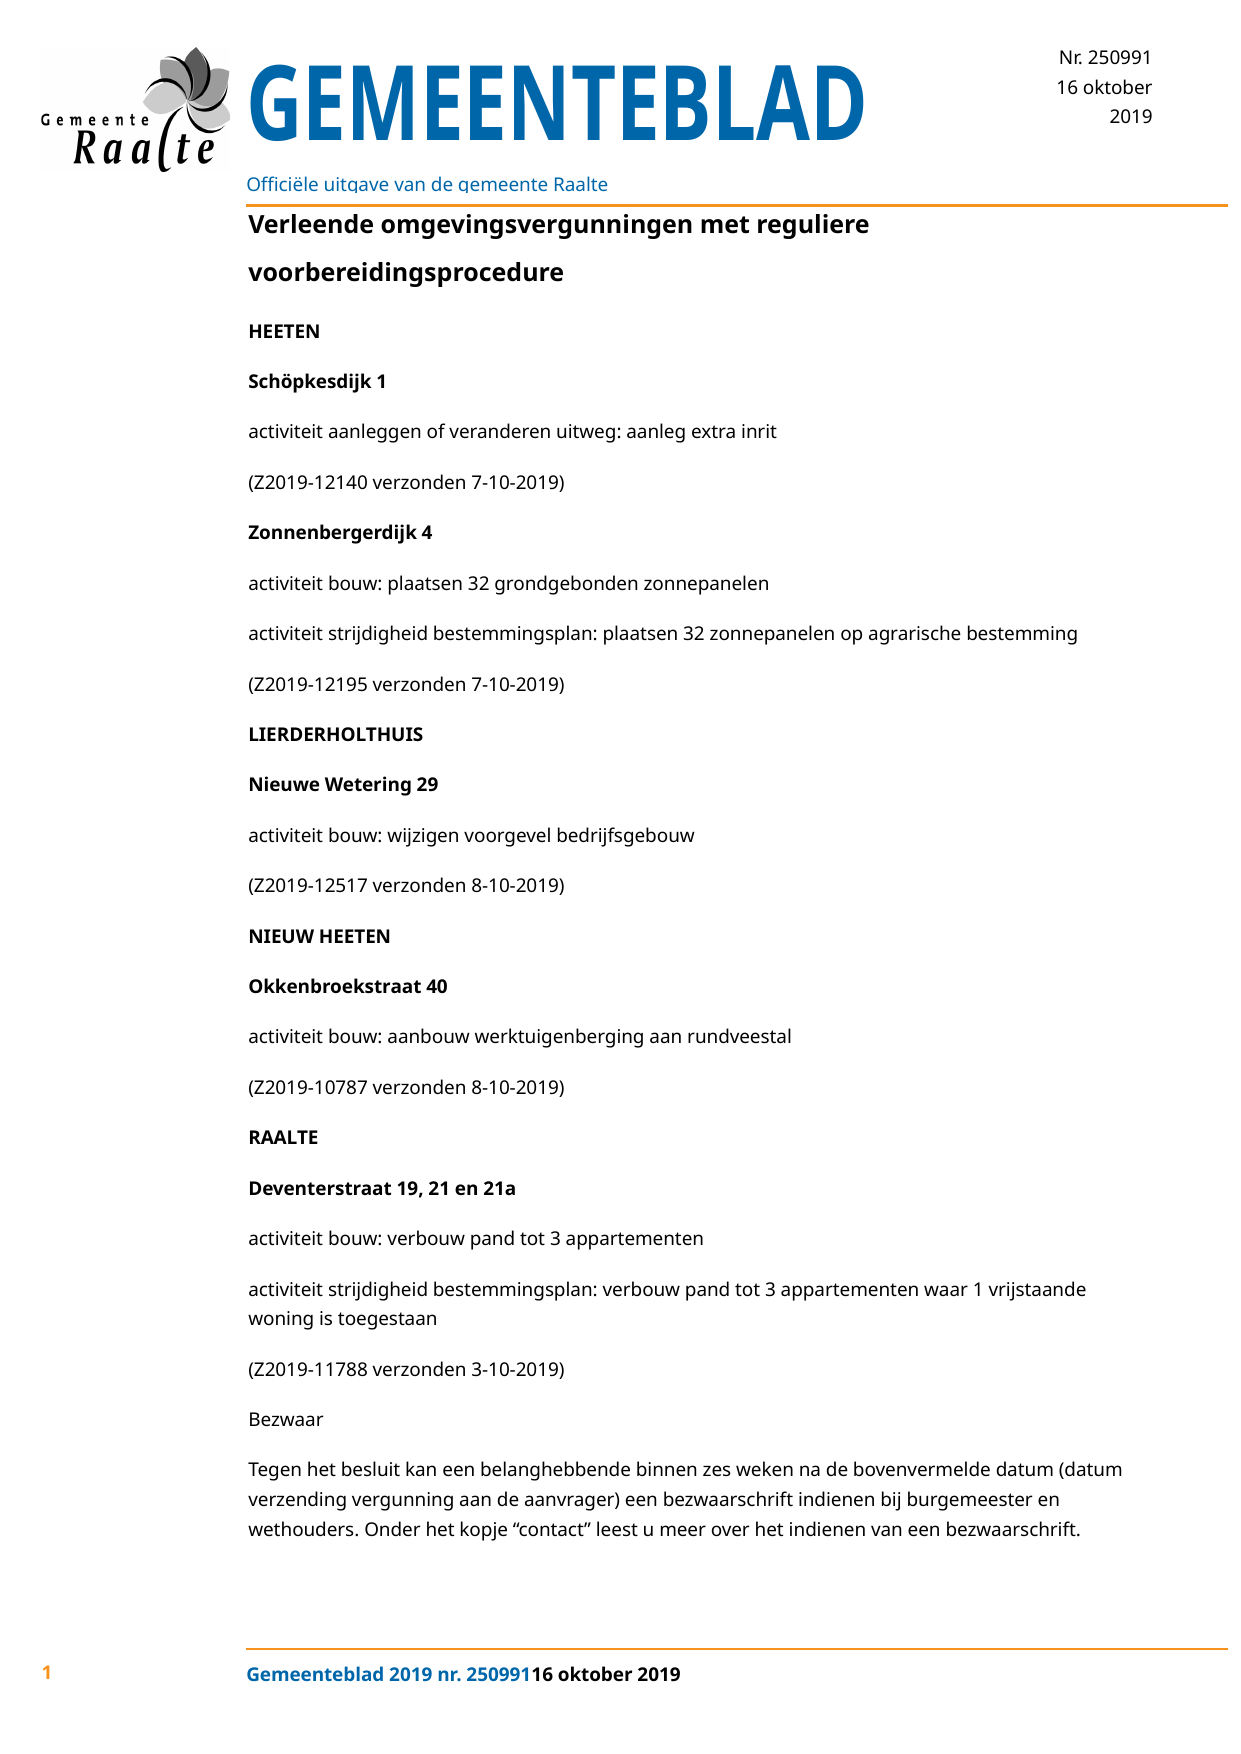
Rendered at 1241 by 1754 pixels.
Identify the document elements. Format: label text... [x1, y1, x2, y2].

text activiteit strijdigheid bestemmingsplan: verbouw pand tot 3 appartementen waar 1 vrijstaande woning is toegestaan [248, 1276, 1152, 1331]
text NIEUW HEETEN [248, 923, 1152, 949]
text Bezwaar [248, 1406, 1152, 1432]
text activiteit strijdigheid bestemmingsplan: plaatsen 32 zonnepanelen op agrarische bestemming [248, 620, 1152, 646]
text activiteit bouw: verbouw pand tot 3 appartementen [248, 1225, 1152, 1251]
picture [41, 47, 231, 172]
text Deventerstraat 19, 21 en 21a [248, 1175, 1152, 1201]
text Nieuwe Wetering 29 [248, 772, 1152, 797]
text activiteit bouw: plaatsen 32 grondgebonden zonnepanelen [248, 570, 1152, 596]
text Zonnenbergerdijk 4 [248, 519, 1152, 545]
text activiteit aanleggen of veranderen uitweg: aanleg extra inrit [248, 419, 1152, 444]
text activiteit bouw: aanbouw werktuigenberging aan rundveestal [248, 1024, 1152, 1049]
text RAALTE [248, 1124, 1152, 1150]
text (Z2019-11788 verzonden 3-10-2019) [248, 1356, 1152, 1382]
text (Z2019-12517 verzonden 8-10-2019) [248, 872, 1152, 898]
text LIERDERHOLTHUIS [248, 721, 1152, 747]
text Tegen het besluit kan een belanghebbende binnen zes weken na de bovenvermelde datum (datum verzending vergunning aan de aanvrager) een bezwaarschrift indienen bij burgemeester en wethouders. Onder het kopje “contact” leest u meer over het indienen van een bezwaarschrift. [248, 1457, 1152, 1542]
text Okkenbroekstraat 40 [248, 973, 1152, 999]
text HEETEN [248, 318, 1152, 344]
text (Z2019-10787 verzonden 8-10-2019) [248, 1074, 1152, 1100]
text Verleende omgevingsvergunningen met reguliere voorbereidingsprocedure [248, 207, 1152, 288]
text Schöpkesdijk 1 [248, 368, 1152, 394]
text activiteit bouw: wijzigen voorgevel bedrijfsgebouw [248, 822, 1152, 848]
text (Z2019-12195 verzonden 7-10-2019) [248, 671, 1152, 697]
text (Z2019-12140 verzonden 7-10-2019) [248, 469, 1152, 495]
